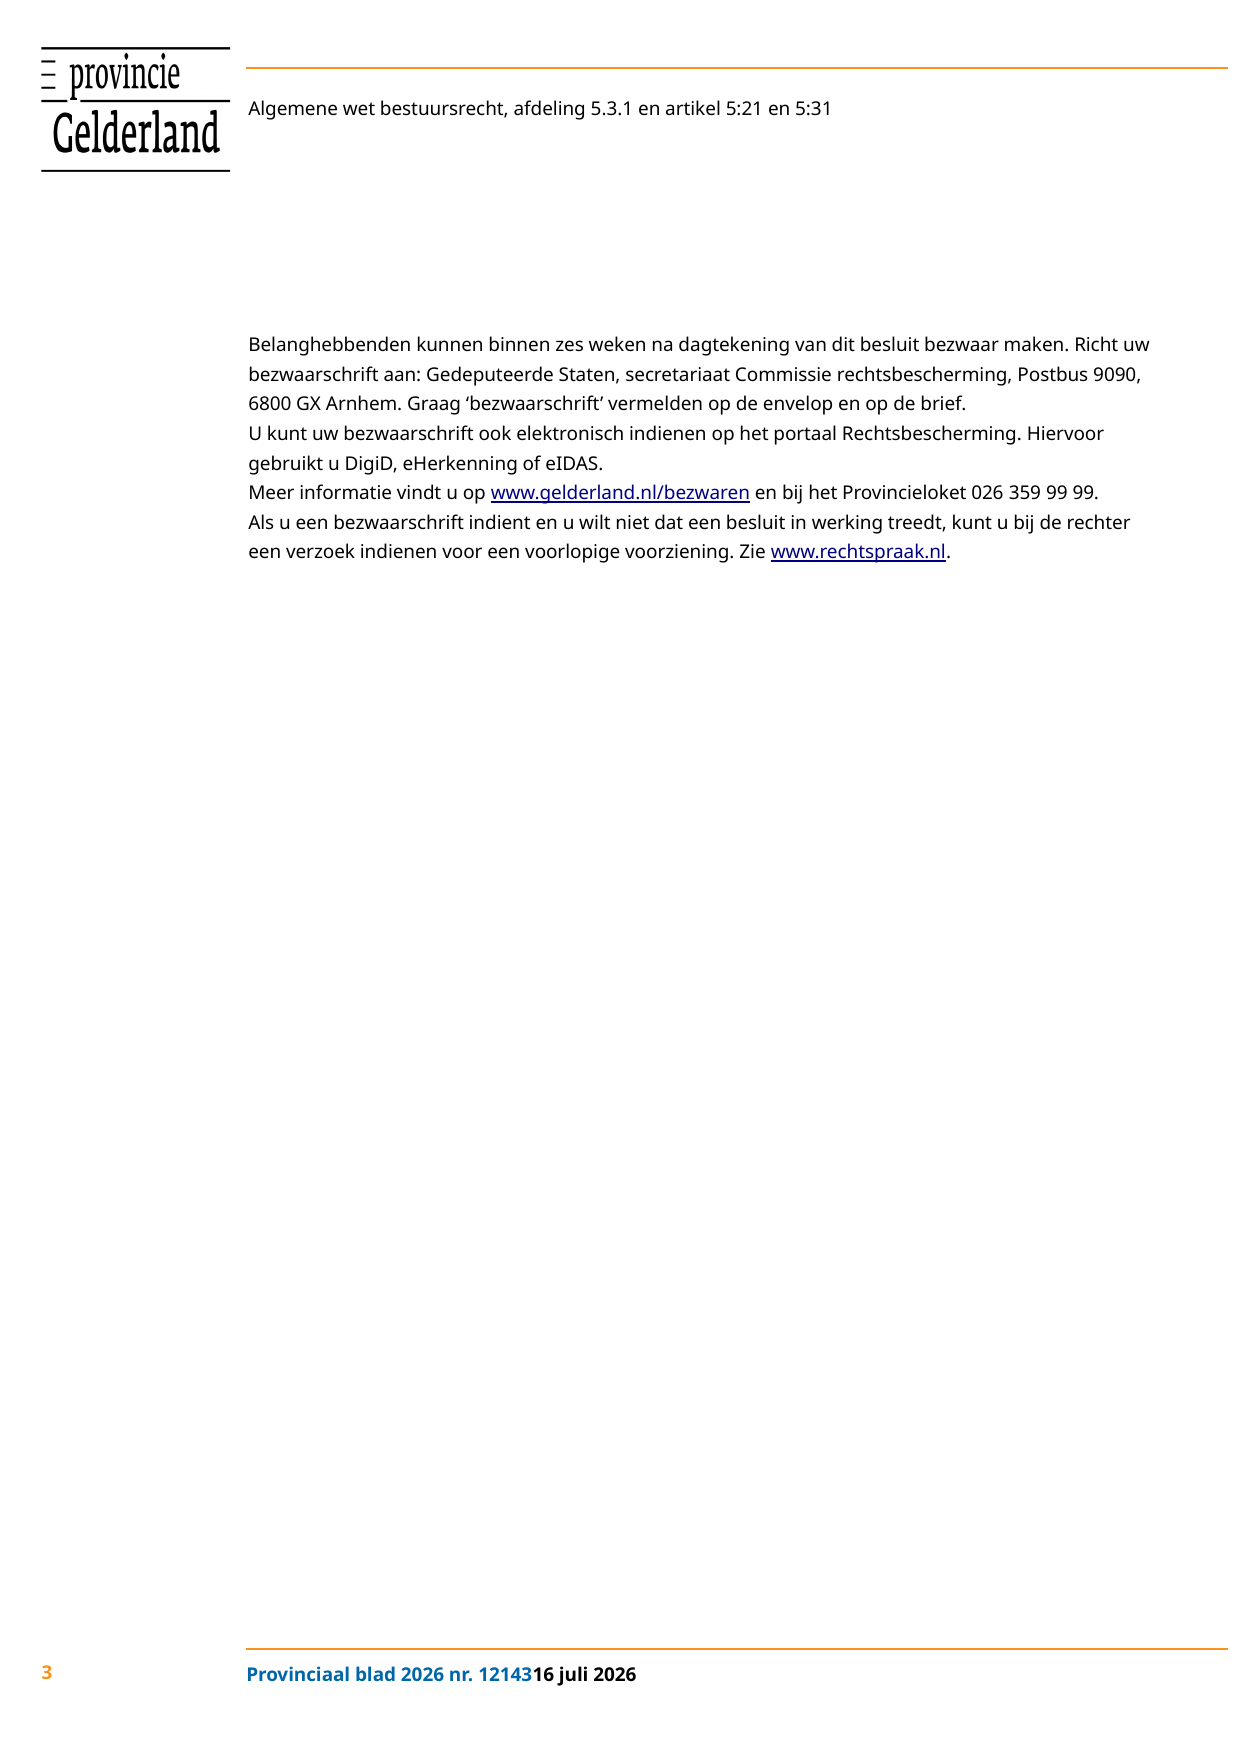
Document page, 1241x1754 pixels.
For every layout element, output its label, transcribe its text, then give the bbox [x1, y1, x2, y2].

text U kunt uw bezwaarschrift ook elektronisch indienen op het portaal Rechtsbescherming. Hiervoor gebruikt u DigiD, eHerkenning of eIDAS. [248, 420, 1152, 476]
text Belanghebbenden kunnen binnen zes weken na dagtekening van dit besluit bezwaar maken. Richt uw bezwaarschrift aan: Gedeputeerde Staten, secretariaat Commissie rechtsbescherming, Postbus 9090, 6800 GX Arnhem. Graag ‘bezwaarschrift’ vermelden op de envelop en op de brief. [248, 331, 1152, 416]
text Als u een bezwaarschrift indient en u wilt niet dat een besluit in werking treedt, kunt u bij de rechter een verzoek indienen voor een voorlopige voorziening. Zie www.rechtspraak.nl. [248, 509, 1152, 564]
picture [41, 47, 231, 172]
text Algemene wet bestuursrecht, afdeling 5.3.1 en artikel 5:21 en 5:31 [248, 95, 1152, 121]
text Meer informatie vindt u op www.gelderland.nl/bezwaren en bij het Provincieloket 026 359 99 99. [248, 479, 1152, 505]
